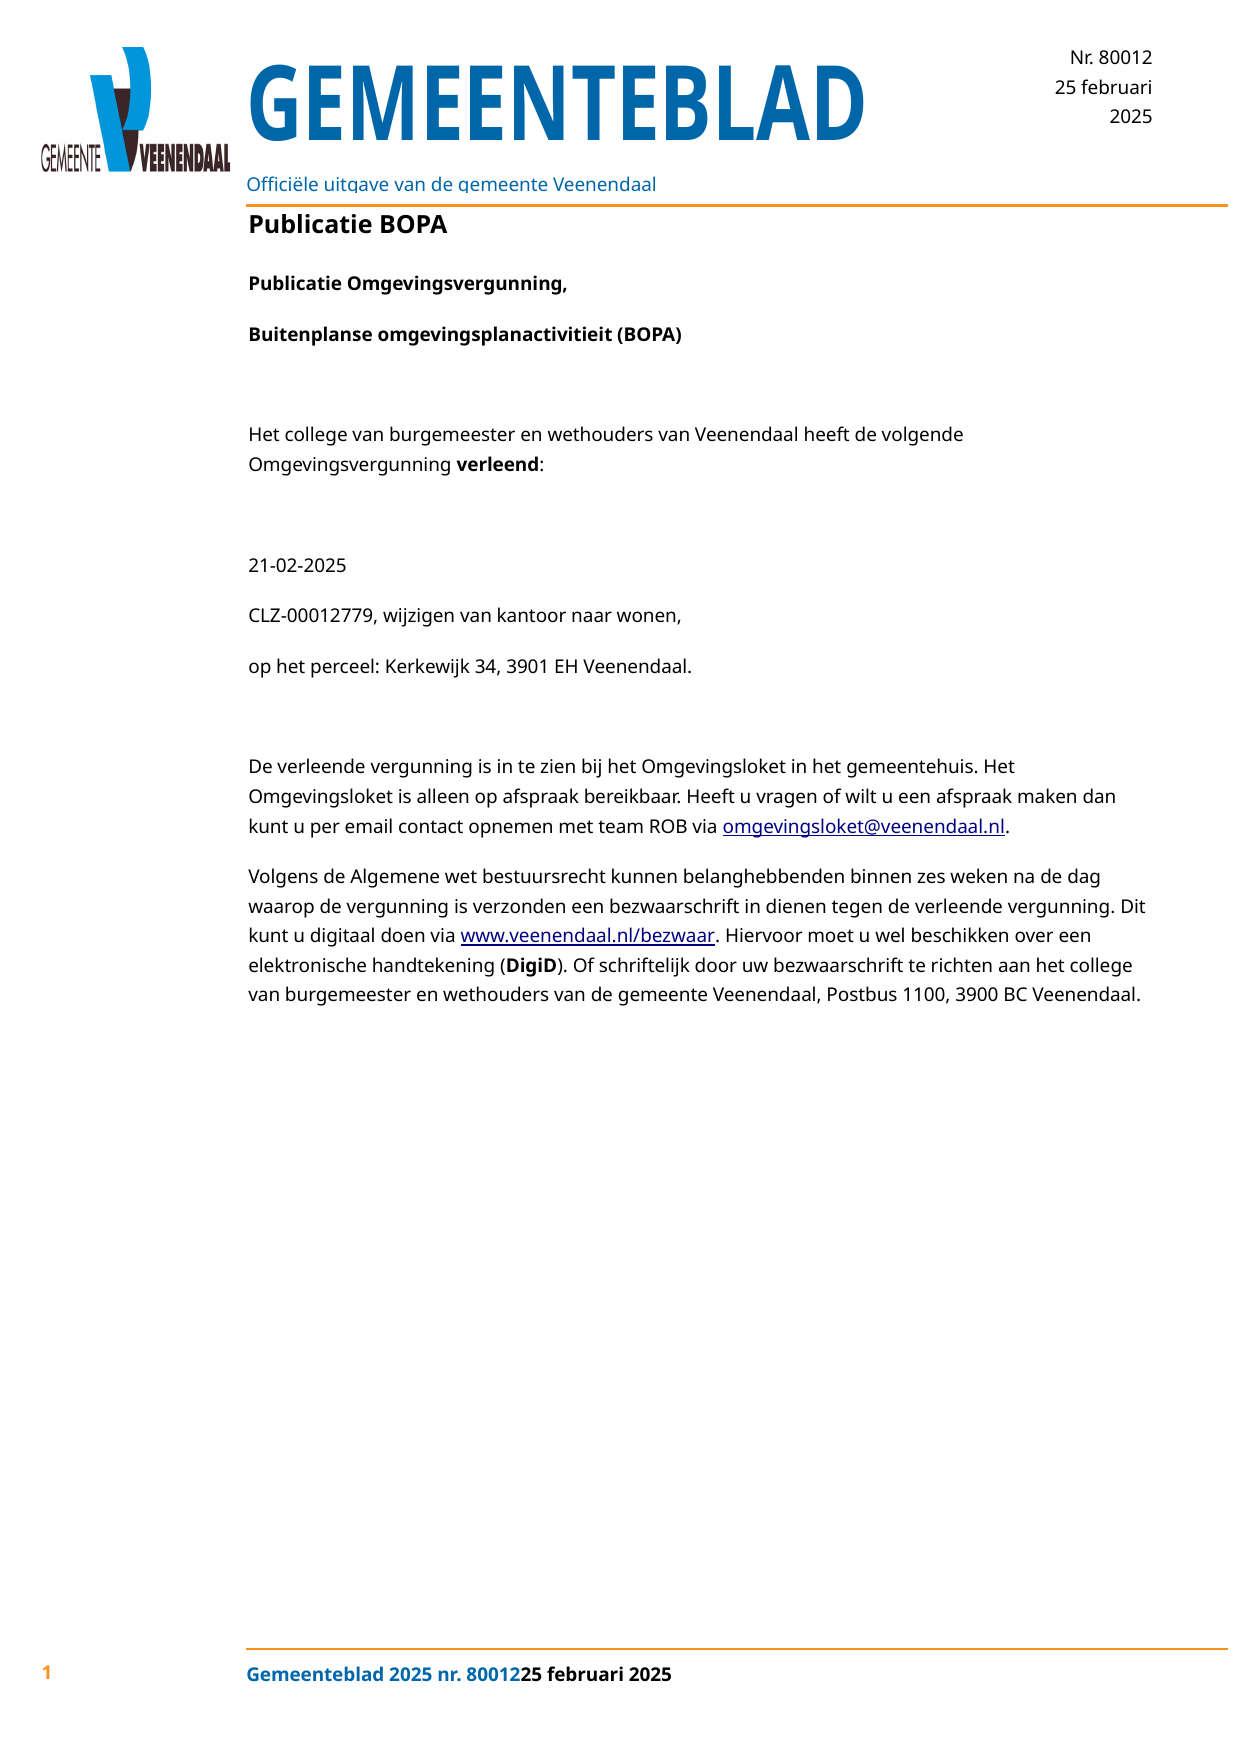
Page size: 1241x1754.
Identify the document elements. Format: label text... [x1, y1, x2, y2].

text op het perceel: Kerkewijk 34, 3901 EH Veenendaal. [248, 653, 1152, 678]
picture [41, 47, 130, 172]
text Publicatie Omgevingsvergunning, [248, 270, 1152, 296]
text 21-02-2025 [248, 552, 1152, 578]
text Het college van burgemeester en wethouders van Veenendaal heeft de volgende Omgevingsvergunning verleend: [248, 422, 1152, 477]
text Publicatie BOPA [248, 207, 1152, 241]
text De verleende vergunning is in te zien bij het Omgevingsloket in het gemeentehuis. Het Omgevingsloket is alleen op afspraak bereikbaar. Heeft u vragen of wilt u een afspraak maken dan kunt u per email contact opnemen met team ROB via omgevingsloket@veenendaal.nl. [248, 754, 1152, 838]
text Buitenplanse omgevingsplanactivitieit (BOPA) [248, 321, 1152, 346]
picture [123, 47, 231, 172]
text Volgens de Algemene wet bestuursrecht kunnen belanghebbenden binnen zes weken na de dag waarop de vergunning is verzonden een bezwaarschrift in dienen tegen de verleende vergunning. Dit kunt u digitaal doen via www.veenendaal.nl/bezwaar. Hiervoor moet u wel beschikken over een elektronische handtekening (DigiD). Of schriftelijk door uw bezwaarschrift te richten aan het college van burgemeester en wethouders van de gemeente Veenendaal, Postbus 1100, 3900 BC Veenendaal. [248, 863, 1152, 1007]
text CLZ-00012779, wijzigen van kantoor naar wonen, [248, 602, 1152, 628]
